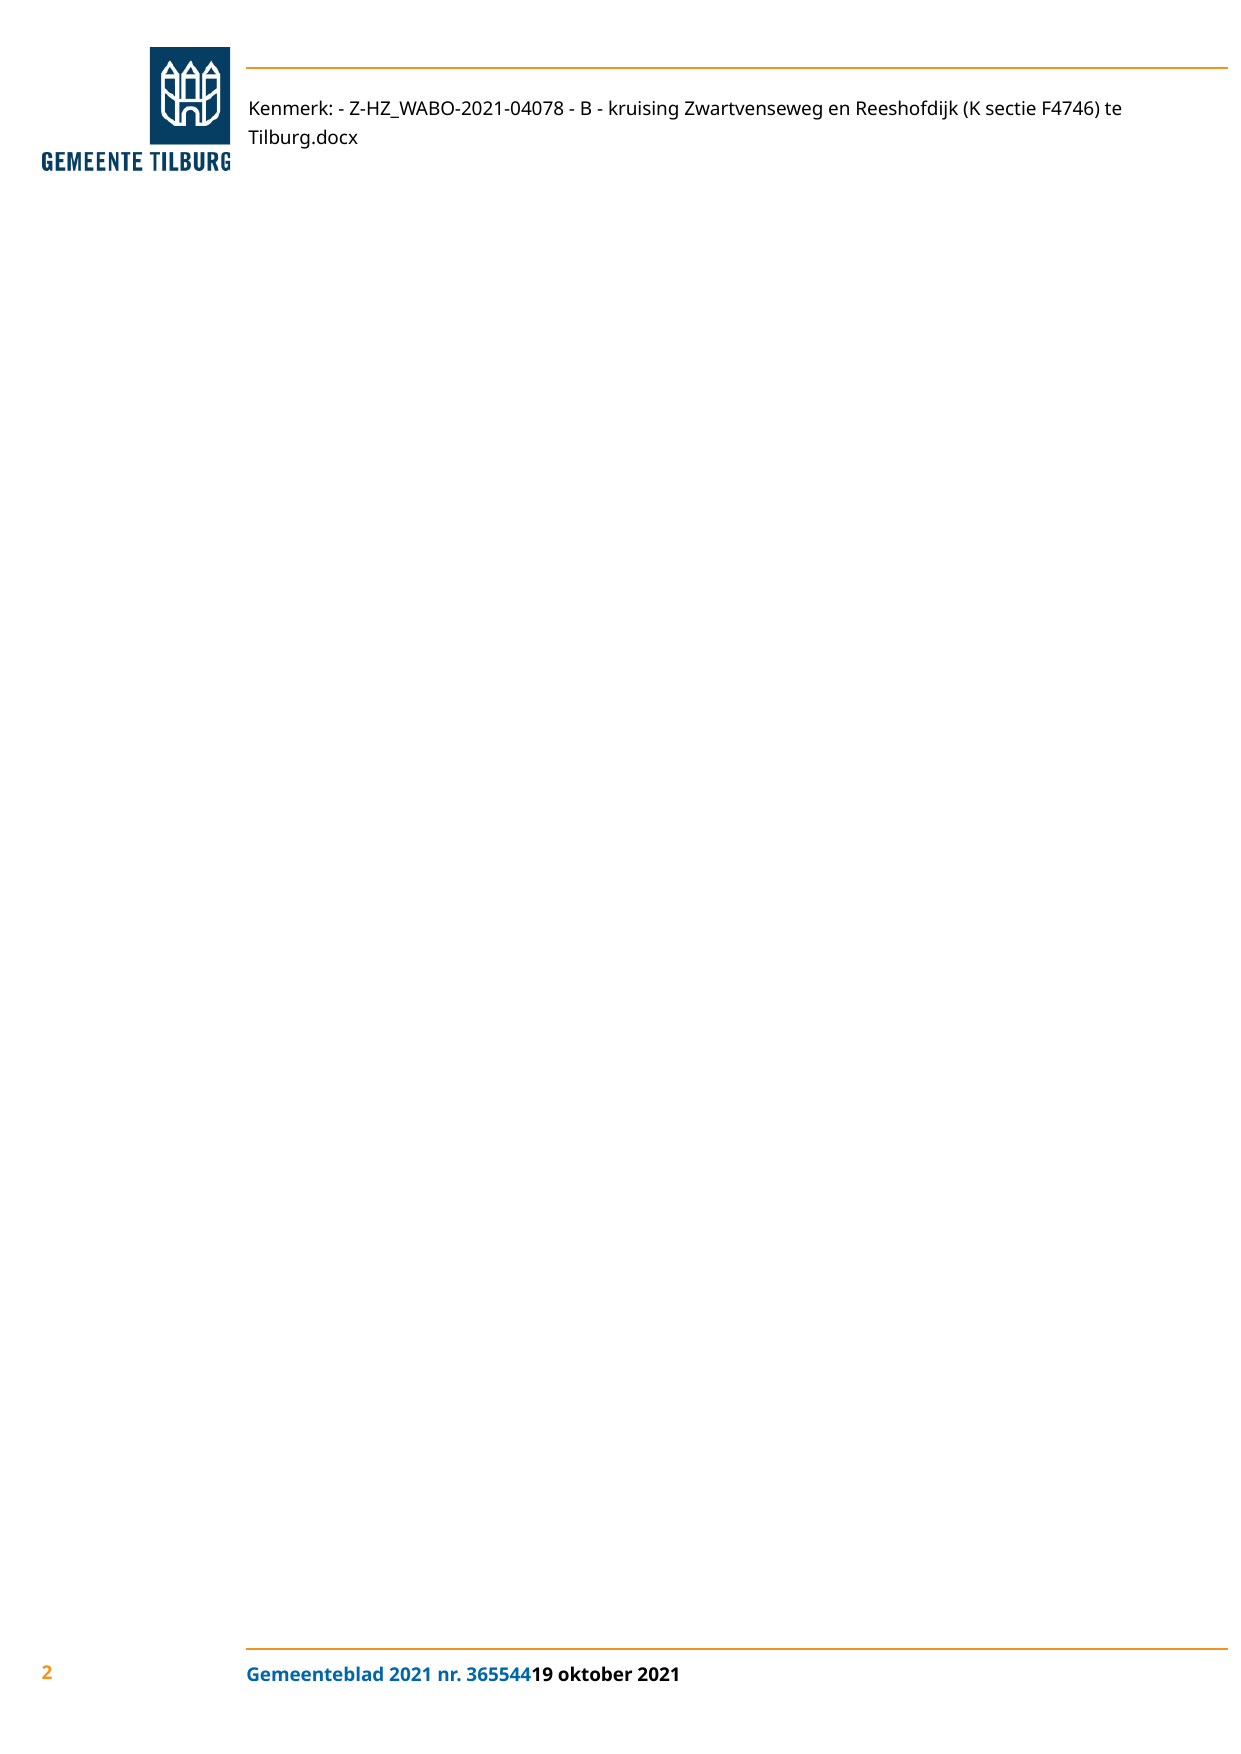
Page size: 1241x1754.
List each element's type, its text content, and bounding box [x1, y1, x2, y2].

text Kenmerk: - Z-HZ_WABO-2021-04078 - B - kruising Zwartvenseweg en Reeshofdijk (K sectie F4746) te Tilburg.docx [248, 95, 1152, 150]
picture [41, 47, 231, 172]
